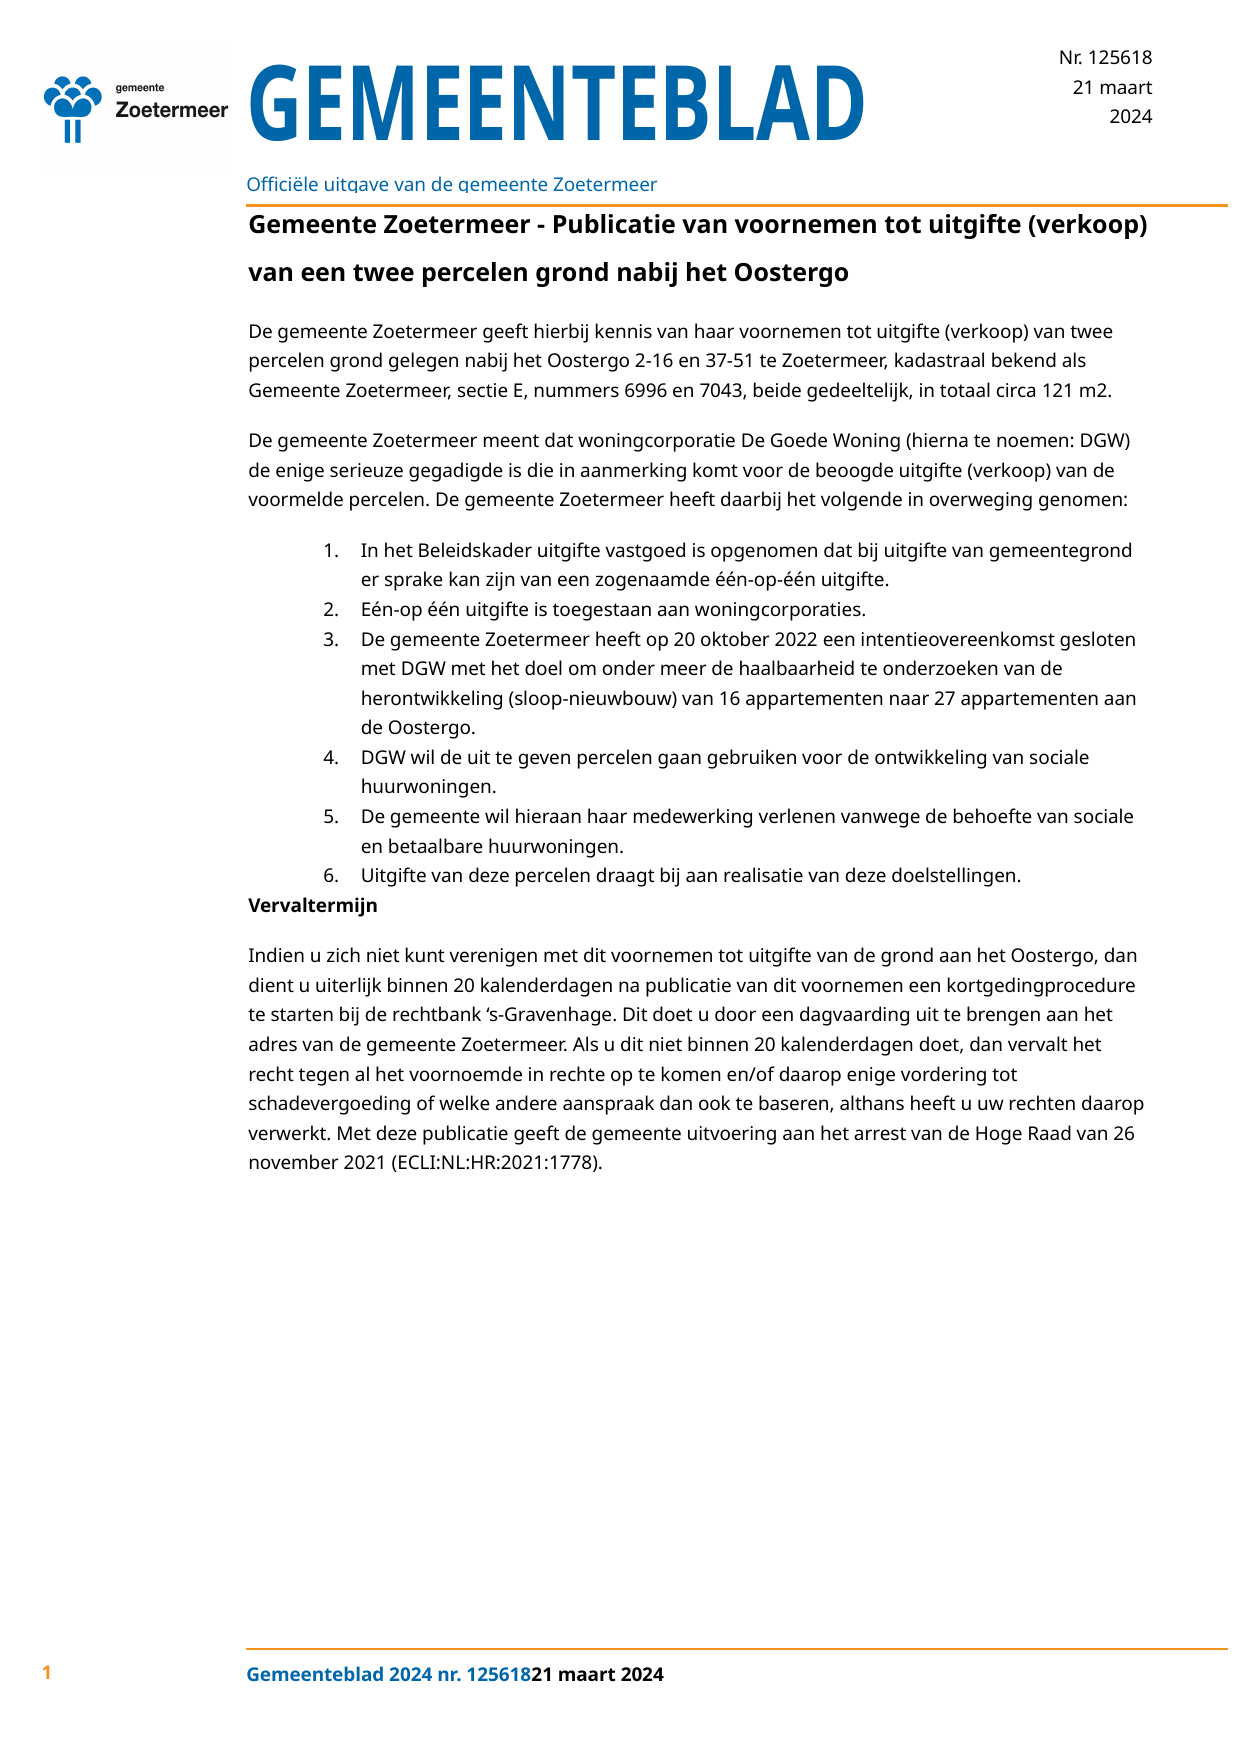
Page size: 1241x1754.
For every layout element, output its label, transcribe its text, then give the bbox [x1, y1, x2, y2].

text De gemeente Zoetermeer meent dat woningcorporatie De Goede Woning (hierna te noemen: DGW) de enige serieuze gegadigde is die in aanmerking komt voor de beoogde uitgifte (verkoop) van de voormelde percelen. De gemeente Zoetermeer heeft daarbij het volgende in overweging genomen: [248, 427, 1152, 512]
text Gemeente Zoetermeer - Publicatie van voornemen tot uitgifte (verkoop) van een twee percelen grond nabij het Oostergo [248, 207, 1152, 288]
list De gemeente wil hieraan haar medewerking verlenen vanwege de behoefte van sociale en betaalbare huurwoningen. [323, 803, 1152, 859]
list De gemeente Zoetermeer heeft op 20 oktober 2022 een intentieovereenkomst gesloten met DGW met het doel om onder meer de haalbaarheid te onderzoeken van de herontwikkeling (sloop-nieuwbouw) van 16 appartementen naar 27 appartementen aan de Oostergo. [323, 626, 1152, 740]
list Eén-op één uitgifte is toegestaan aan woningcorporaties. [323, 596, 1152, 622]
text Vervaltermijn [248, 892, 1152, 918]
list DGW wil de uit te geven percelen gaan gebruiken voor de ontwikkeling van sociale huurwoningen. [323, 744, 1152, 799]
list Uitgifte van deze percelen draagt bij aan realisatie van deze doelstellingen. [323, 862, 1152, 888]
text Indien u zich niet kunt verenigen met dit voornemen tot uitgifte van de grond aan het Oostergo, dan dient u uiterlijk binnen 20 kalenderdagen na publicatie van dit voornemen een kortgedingprocedure te starten bij de rechtbank ‘s-Gravenhage. Dit doet u door een dagvaarding uit te brengen aan het adres van de gemeente Zoetermeer. Als u dit niet binnen 20 kalenderdagen doet, dan vervalt het recht tegen al het voornoemde in rechte op te komen en/of daarop enige vordering tot schadevergoeding of welke andere aanspraak dan ook te baseren, althans heeft u uw rechten daarop verwerkt. Met deze publicatie geeft de gemeente uitvoering aan het arrest van de Hoge Raad van 26 november 2021 (ECLI:NL:HR:2021:1778). [248, 942, 1152, 1175]
list In het Beleidskader uitgifte vastgoed is opgenomen dat bij uitgifte van gemeentegrond er sprake kan zijn van een zogenaamde één-op-één uitgifte. [323, 537, 1152, 592]
picture [41, 47, 231, 172]
text De gemeente Zoetermeer geeft hierbij kennis van haar voornemen tot uitgifte (verkoop) van twee percelen grond gelegen nabij het Oostergo 2-16 en 37-51 te Zoetermeer, kadastraal bekend als Gemeente Zoetermeer, sectie E, nummers 6996 en 7043, beide gedeeltelijk, in totaal circa 121 m2. [248, 318, 1152, 403]
